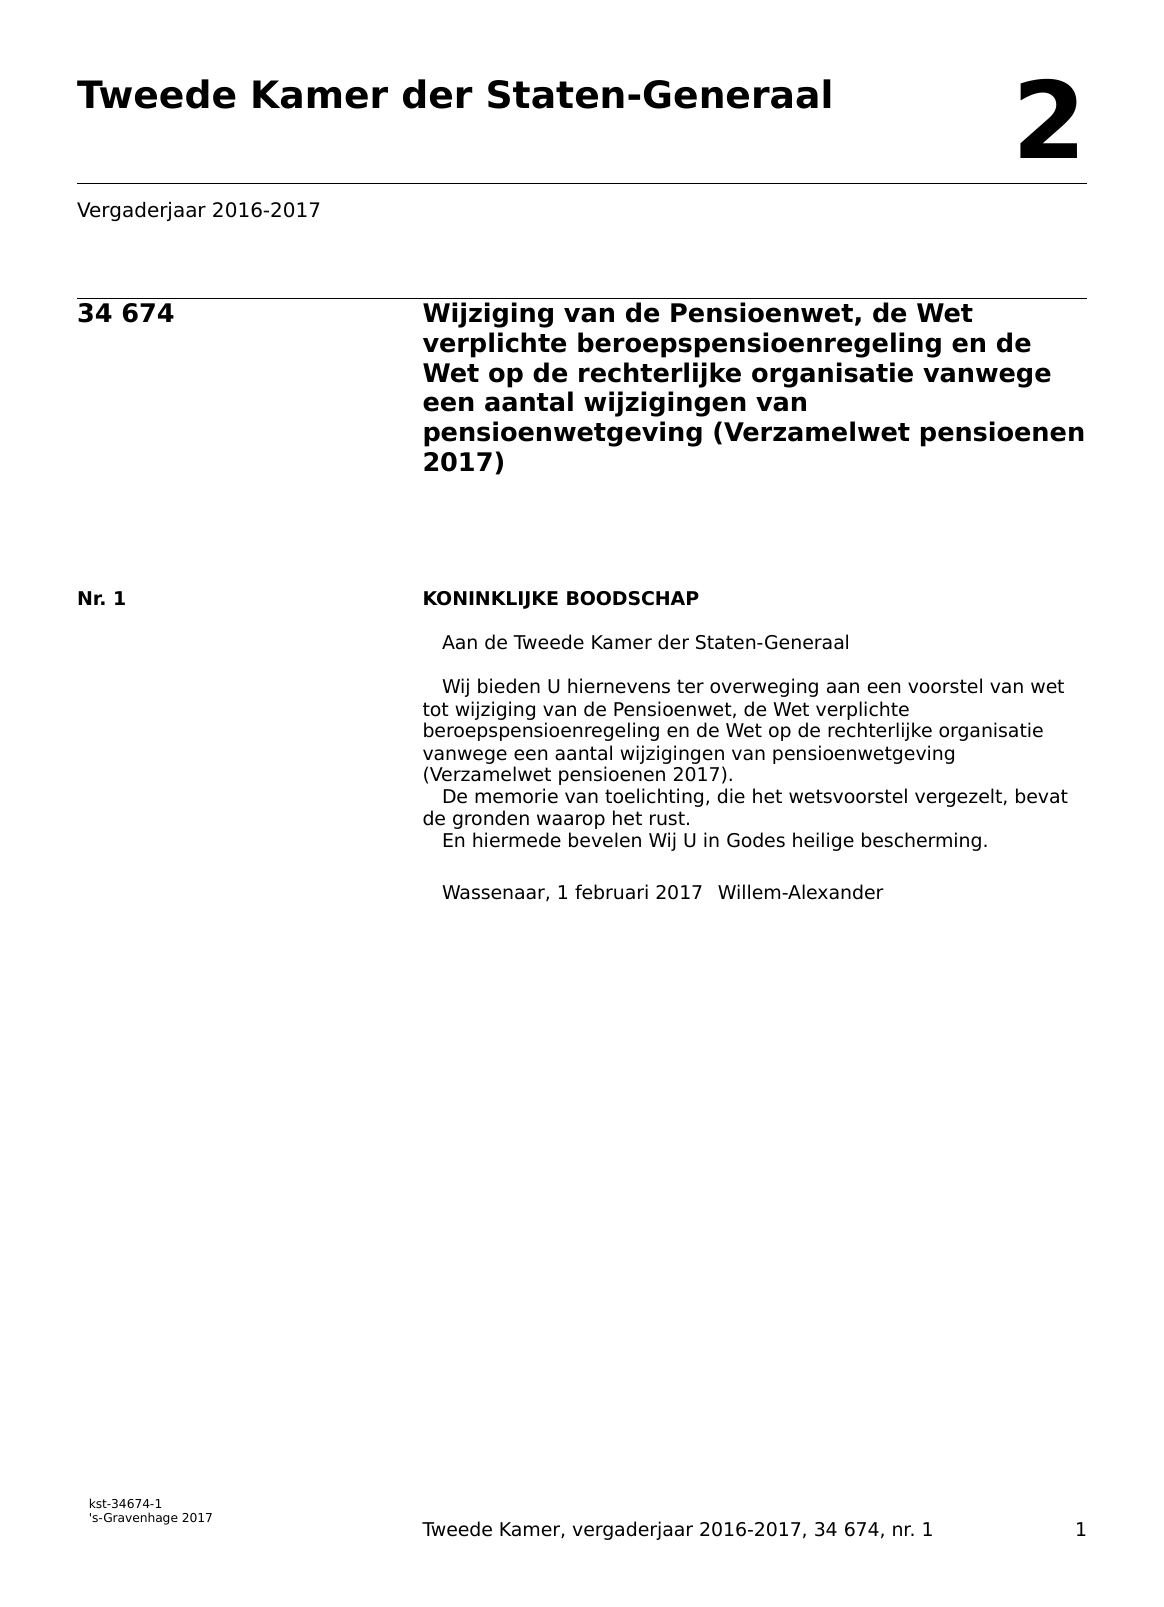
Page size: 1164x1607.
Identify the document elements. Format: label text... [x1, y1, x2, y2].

table_header 2 [886, 59, 1087, 183]
subtitle Nr. 1 KONINKLIJKE BOODSCHAP [77, 588, 1087, 610]
subtitle 34 674 Wijziging van de Pensioenwet, de Wet verplichte beroepspensioenregeling en de Wet op de rechterlijke organisatie vanwege een aantal wijzigingen van pensioenwetgeving (Verzamelwet pensioenen 2017) [77, 299, 1087, 477]
text Wassenaar, 1 februari 2017 Willem-Alexander [422, 882, 1087, 904]
text En hiermede bevelen Wij U in Godes heilige bescherming. [422, 830, 1087, 852]
text kst-34674-1 [88, 1497, 323, 1511]
table_cell Vergaderjaar 2016-2017 [77, 184, 1087, 298]
text Aan de Tweede Kamer der Staten-Generaal [422, 632, 1087, 654]
text 's-Gravenhage 2017 [88, 1511, 323, 1525]
text De memorie van toelichting, die het wetsvoorstel vergezelt, bevat de gronden waarop het rust. [422, 786, 1087, 830]
text Wij bieden U hiernevens ter overweging aan een voorstel van wet tot wijziging van de Pensioenwet, de Wet verplichte beroepspensioenregeling en de Wet op de rechterlijke organisatie vanwege een aantal wijzigingen van pensioenwetgeving (Verzamelwet pensioenen 2017). [422, 676, 1087, 786]
table_header Tweede Kamer der Staten-Generaal [77, 59, 886, 183]
